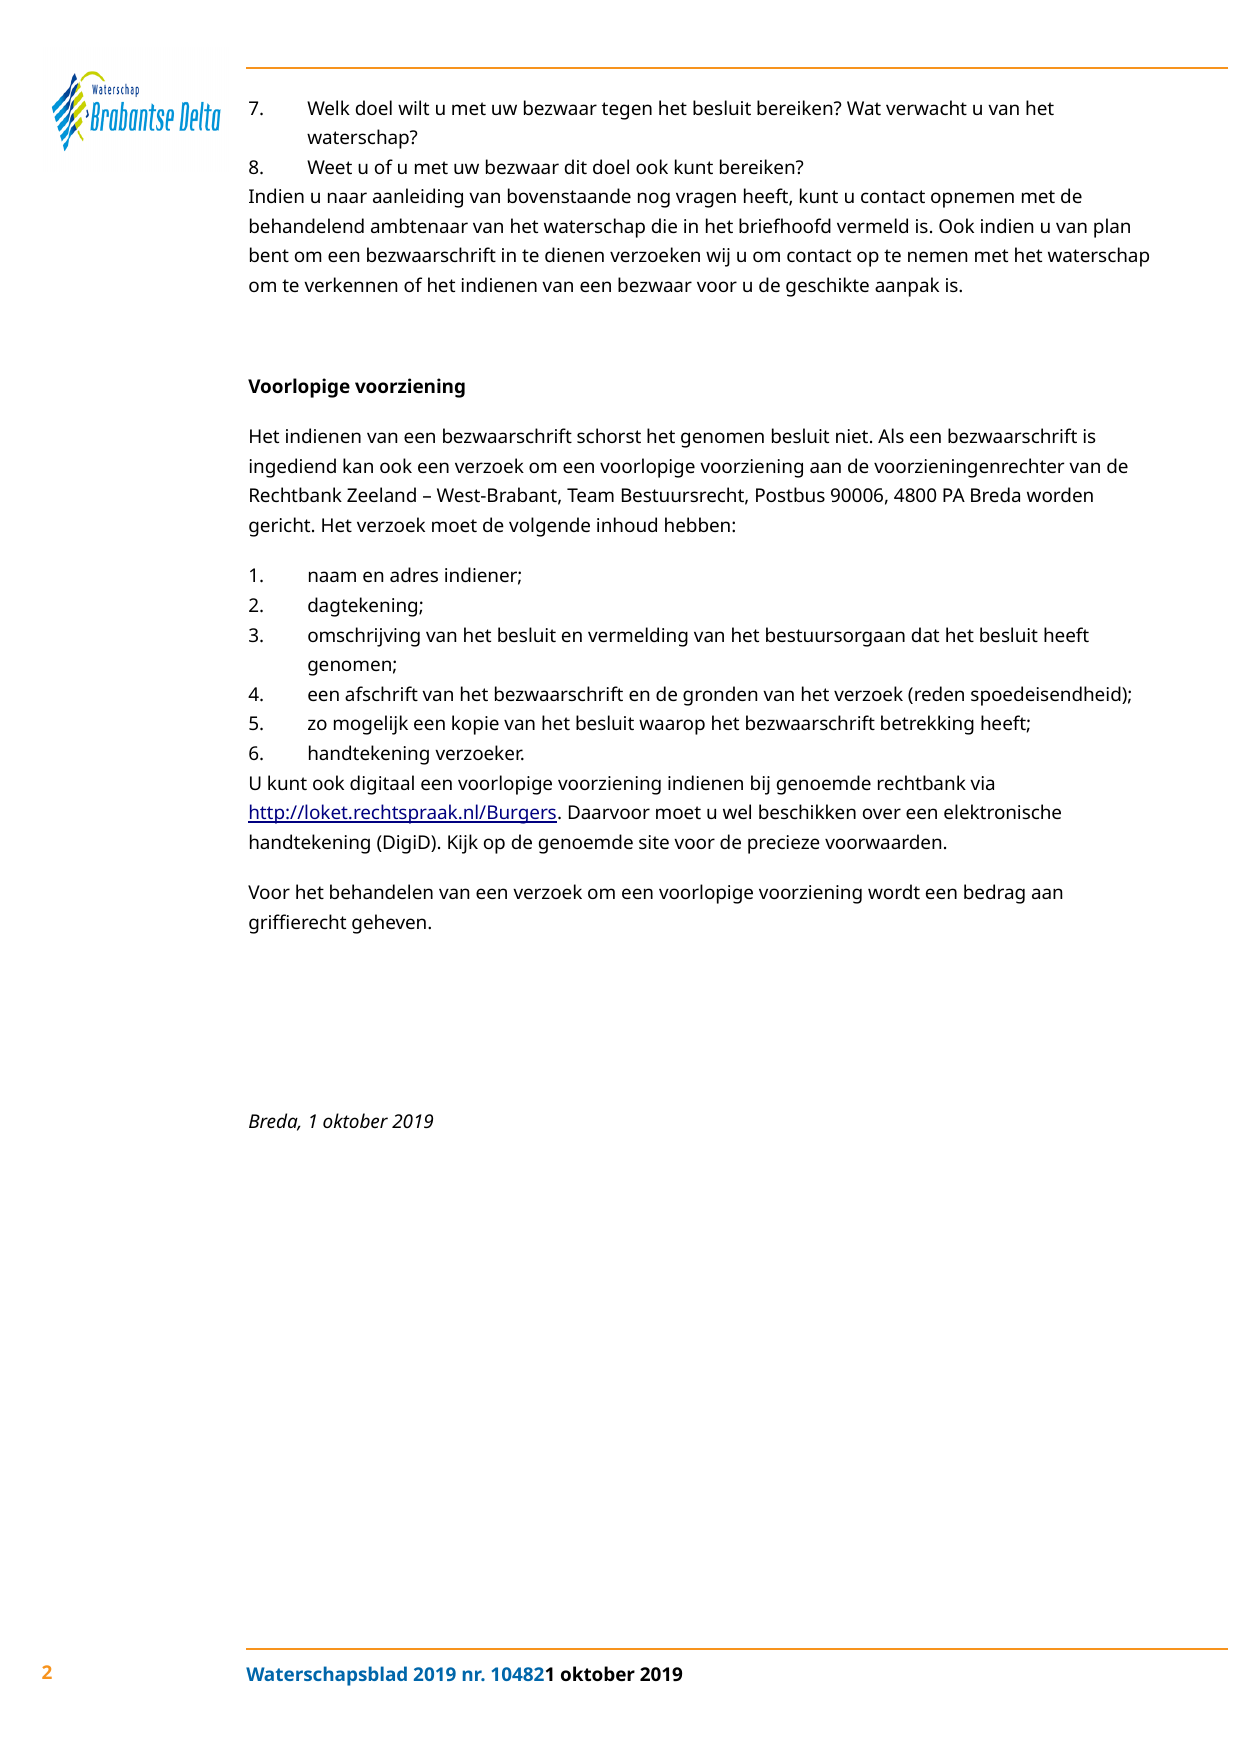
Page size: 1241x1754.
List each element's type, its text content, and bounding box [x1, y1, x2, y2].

list een afschrift van het bezwaarschrift en de gronden van het verzoek (reden spoedeisendheid); [248, 681, 1152, 707]
picture [41, 47, 231, 172]
list zo mogelijk een kopie van het besluit waarop het bezwaarschrift betrekking heeft; [248, 711, 1152, 736]
list Welk doel wilt u met uw bezwaar tegen het besluit bereiken? Wat verwacht u van het waterschap? [248, 95, 1152, 150]
text Indien u naar aanleiding van bovenstaande nog vragen heeft, kunt u contact opnemen met de behandelend ambtenaar van het waterschap die in het briefhoofd vermeld is. Ook indien u van plan bent om een bezwaarschrift in te dienen verzoeken wij u om contact op te nemen met het waterschap om te verkennen of het indienen van een bezwaar voor u de geschikte aanpak is. [248, 183, 1152, 298]
list dagtekening; [248, 592, 1152, 618]
list naam en adres indiener; [248, 563, 1152, 588]
text Breda, 1 oktober 2019 [248, 1108, 1152, 1134]
text Voor het behandelen van een verzoek om een voorlopige voorziening wordt een bedrag aan griffierecht geheven. [248, 879, 1152, 935]
text U kunt ook digitaal een voorlopige voorziening indienen bij genoemde rechtbank via http://loket.rechtspraak.nl/Burgers. Daarvoor moet u wel beschikken over een elektronische handtekening (DigiD). Kijk op de genoemde site voor de precieze voorwaarden. [248, 770, 1152, 855]
list Weet u of u met uw bezwaar dit doel ook kunt bereiken? [248, 154, 1152, 180]
text Voorlopige voorziening [248, 373, 1152, 399]
list omschrijving van het besluit en vermelding van het bestuursorgaan dat het besluit heeft genomen; [248, 622, 1152, 677]
list handtekening verzoeker. [248, 740, 1152, 766]
text Het indienen van een bezwaarschrift schorst het genomen besluit niet. Als een bezwaarschrift is ingediend kan ook een verzoek om een voorlopige voorziening aan de voorzieningenrechter van de Rechtbank Zeeland – West-Brabant, Team Bestuursrecht, Postbus 90006, 4800 PA Breda worden gericht. Het verzoek moet de volgende inhoud hebben: [248, 423, 1152, 538]
